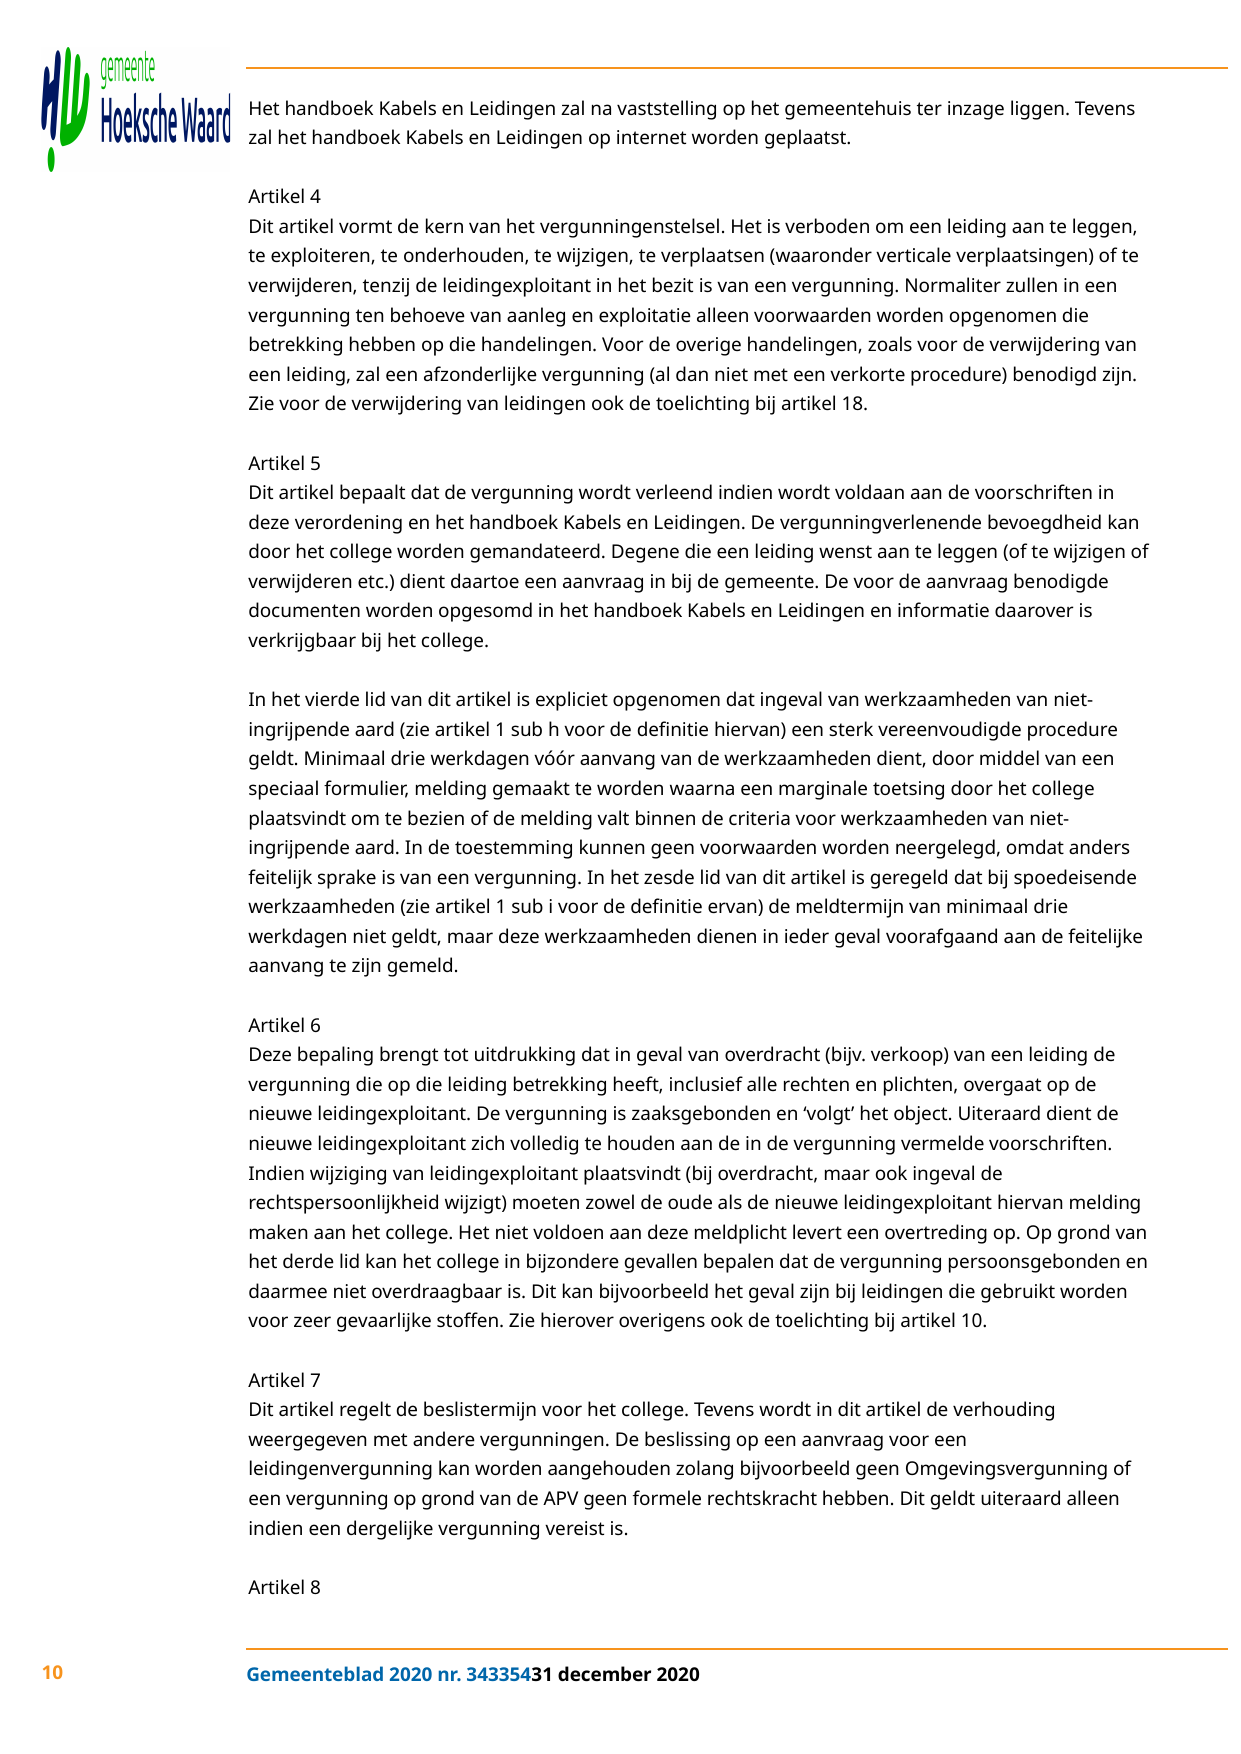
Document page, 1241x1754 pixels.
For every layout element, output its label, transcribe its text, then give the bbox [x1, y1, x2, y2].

text Deze bepaling brengt tot uitdrukking dat in geval van overdracht (bijv. verkoop) van een leiding de vergunning die op die leiding betrekking heeft, inclusief alle rechten en plichten, overgaat op de nieuwe leidingexploitant. De vergunning is zaaksgebonden en ‘volgt’ het object. Uiteraard dient de nieuwe leidingexploitant zich volledig te houden aan de in de vergunning vermelde voorschriften. Indien wijziging van leidingexploitant plaatsvindt (bij overdracht, maar ook ingeval de rechtspersoonlijkheid wijzigt) moeten zowel de oude als de nieuwe leidingexploitant hiervan melding maken aan het college. Het niet voldoen aan deze meldplicht levert een overtreding op. Op grond van het derde lid kan het college in bijzondere gevallen bepalen dat de vergunning persoonsgebonden en daarmee niet overdraagbaar is. Dit kan bijvoorbeeld het geval zijn bij leidingen die gebruikt worden voor zeer gevaarlijke stoffen. Zie hierover overigens ook de toelichting bij artikel 10. [248, 1041, 1152, 1333]
text Dit artikel bepaalt dat de vergunning wordt verleend indien wordt voldaan aan de voorschriften in deze verordening en het handboek Kabels en Leidingen. De vergunningverlenende bevoegdheid kan door het college worden gemandateerd. Degene die een leiding wenst aan te leggen (of te wijzigen of verwijderen etc.) dient daartoe een aanvraag in bij de gemeente. De voor de aanvraag benodigde documenten worden opgesomd in het handboek Kabels en Leidingen en informatie daarover is verkrijgbaar bij het college. [248, 479, 1152, 653]
text In het vierde lid van dit artikel is expliciet opgenomen dat ingeval van werkzaamheden van niet-ingrijpende aard (zie artikel 1 sub h voor de definitie hiervan) een sterk vereenvoudigde procedure geldt. Minimaal drie werkdagen vóór aanvang van de werkzaamheden dient, door middel van een speciaal formulier, melding gemaakt te worden waarna een marginale toetsing door het college plaatsvindt om te bezien of de melding valt binnen de criteria voor werkzaamheden van niet-ingrijpende aard. In de toestemming kunnen geen voorwaarden worden neergelegd, omdat anders feitelijk sprake is van een vergunning. In het zesde lid van dit artikel is geregeld dat bij spoedeisende werkzaamheden (zie artikel 1 sub i voor de definitie ervan) de meldtermijn van minimaal drie werkdagen niet geldt, maar deze werkzaamheden dienen in ieder geval voorafgaand aan de feitelijke aanvang te zijn gemeld. [248, 686, 1152, 978]
text Artikel 4 [248, 183, 1152, 209]
picture [41, 47, 231, 172]
text Dit artikel regelt de beslistermijn voor het college. Tevens wordt in dit artikel de verhouding weergegeven met andere vergunningen. De beslissing op een aanvraag voor een leidingenvergunning kan worden aangehouden zolang bijvoorbeeld geen Omgevingsvergunning of een vergunning op grond van de APV geen formele rechtskracht hebben. Dit geldt uiteraard alleen indien een dergelijke vergunning vereist is. [248, 1396, 1152, 1541]
text Artikel 5 [248, 450, 1152, 476]
text Artikel 8 [248, 1574, 1152, 1600]
text Dit artikel vormt de kern van het vergunningenstelsel. Het is verboden om een leiding aan te leggen, te exploiteren, te onderhouden, te wijzigen, te verplaatsen (waaronder verticale verplaatsingen) of te verwijderen, tenzij de leidingexploitant in het bezit is van een vergunning. Normaliter zullen in een vergunning ten behoeve van aanleg en exploitatie alleen voorwaarden worden opgenomen die betrekking hebben op die handelingen. Voor de overige handelingen, zoals voor de verwijdering van een leiding, zal een afzonderlijke vergunning (al dan niet met een verkorte procedure) benodigd zijn. Zie voor de verwijdering van leidingen ook de toelichting bij artikel 18. [248, 213, 1152, 416]
text Het handboek Kabels en Leidingen zal na vaststelling op het gemeentehuis ter inzage liggen. Tevens zal het handboek Kabels en Leidingen op internet worden geplaatst. [248, 95, 1152, 150]
text Artikel 7 [248, 1367, 1152, 1393]
text Artikel 6 [248, 1012, 1152, 1038]
